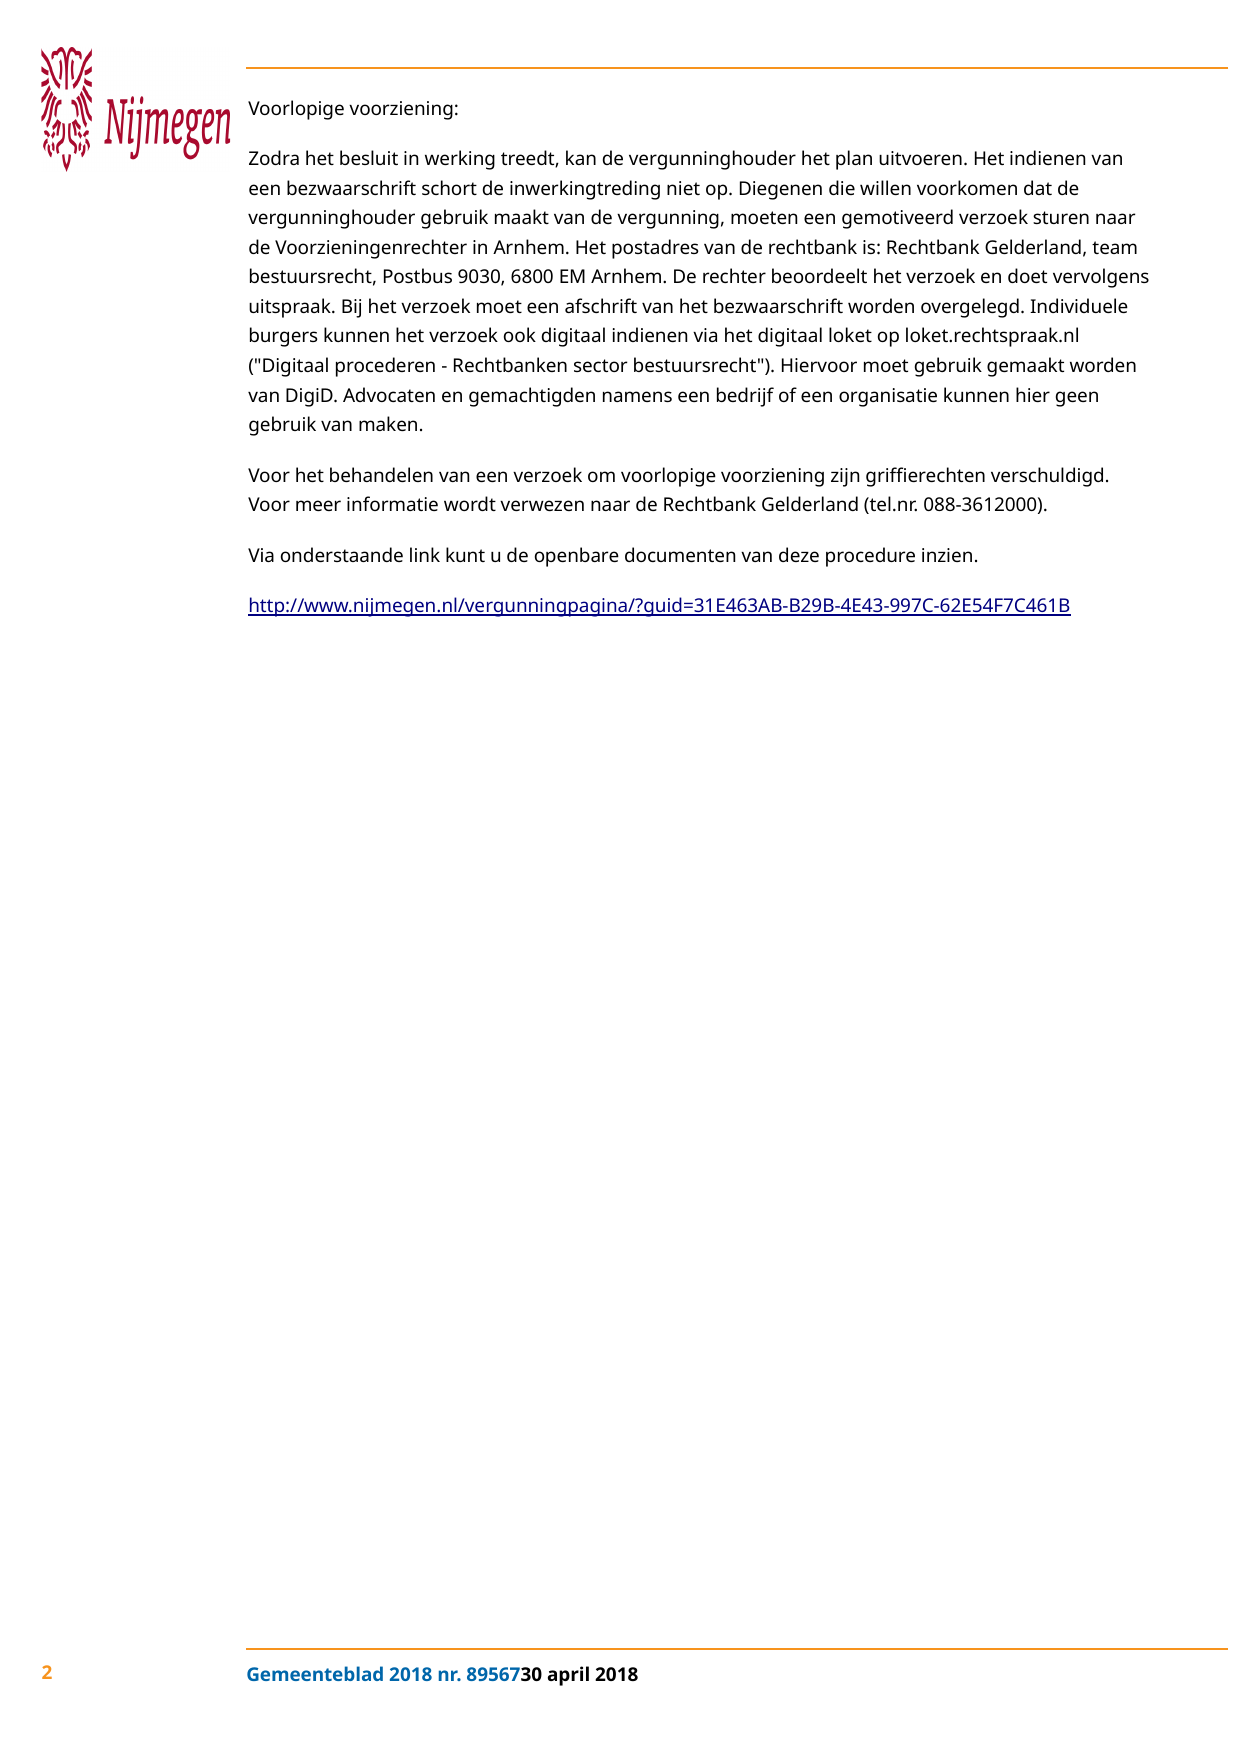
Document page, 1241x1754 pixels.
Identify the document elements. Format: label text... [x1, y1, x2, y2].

text http://www.nijmegen.nl/vergunningpagina/?guid=31E463AB-B29B-4E43-997C-62E54F7C461B [248, 592, 1152, 618]
picture [41, 47, 231, 172]
text Voorlopige voorziening: [248, 95, 1152, 121]
text Voor het behandelen van een verzoek om voorlopige voorziening zijn griffierechten verschuldigd. Voor meer informatie wordt verwezen naar de Rechtbank Gelderland (tel.nr. 088-3612000). [248, 462, 1152, 517]
text Via onderstaande link kunt u de openbare documenten van deze procedure inzien. [248, 542, 1152, 568]
text Zodra het besluit in werking treedt, kan de vergunninghouder het plan uitvoeren. Het indienen van een bezwaarschrift schort de inwerkingtreding niet op. Diegenen die willen voorkomen dat de vergunninghouder gebruik maakt van de vergunning, moeten een gemotiveerd verzoek sturen naar de Voorzieningenrechter in Arnhem. Het postadres van de rechtbank is: Rechtbank Gelderland, team bestuursrecht, Postbus 9030, 6800 EM Arnhem. De rechter beoordeelt het verzoek en doet vervolgens uitspraak. Bij het verzoek moet een afschrift van het bezwaarschrift worden overgelegd. Individuele burgers kunnen het verzoek ook digitaal indienen via het digitaal loket op loket.rechtspraak.nl ("Digitaal procederen - Rechtbanken sector bestuursrecht"). Hiervoor moet gebruik gemaakt worden van DigiD. Advocaten en gemachtigden namens een bedrijf of een organisatie kunnen hier geen gebruik van maken. [248, 145, 1152, 437]
